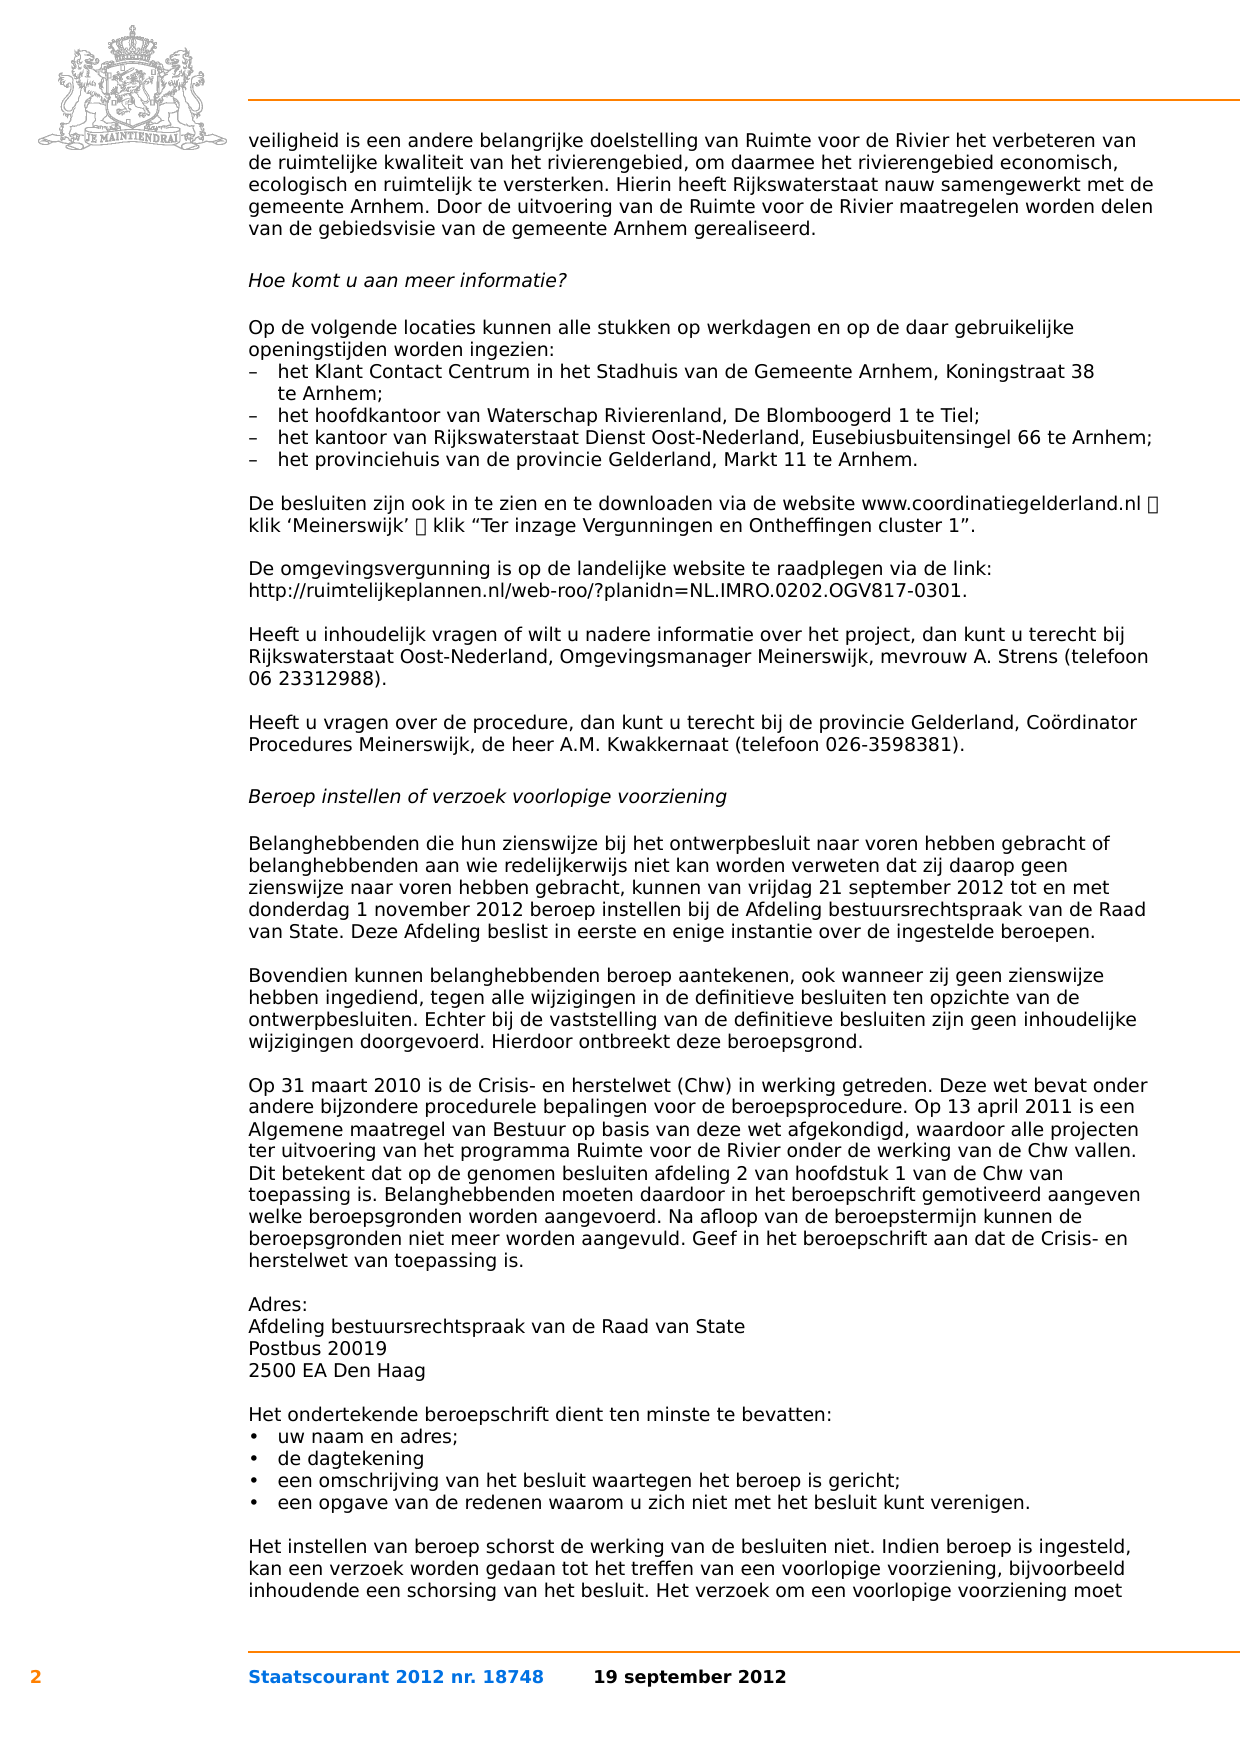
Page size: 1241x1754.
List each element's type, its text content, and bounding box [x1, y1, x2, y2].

text – het Klant Contact Centrum in het Stadhuis van de Gemeente Arnhem, Koningstraat 38 te Arnhem; [248, 361, 1163, 405]
text veiligheid is een andere belangrijke doelstelling van Ruimte voor de Rivier het verbeteren van de ruimtelijke kwaliteit van het rivierengebied, om daarmee het rivierengebied economisch, ecologisch en ruimtelijk te versterken. Hierin heeft Rijkswaterstaat nauw samengewerkt met de gemeente Arnhem. Door de uitvoering van de Ruimte voor de Rivier maatregelen worden delen van de gebiedsvisie van de gemeente Arnhem gerealiseerd. [248, 130, 1163, 240]
text Op de volgende locaties kunnen alle stukken op werkdagen en op de daar gebruikelijke openingstijden worden ingezien: [248, 317, 1163, 361]
text – het kantoor van Rijkswaterstaat Dienst Oost-Nederland, Eusebiusbuitensingel 66 te Arnhem; [248, 427, 1163, 449]
text • een opgave van de redenen waarom u zich niet met het besluit kunt verenigen. [248, 1492, 1163, 1514]
text De besluiten zijn ook in te zien en te downloaden via de website www.coordinatiegelderland.nl  klik ‘Meinerswijk’  klik “Ter inzage Vergunningen en Ontheffingen cluster 1”. [248, 492, 1163, 536]
text Heeft u inhoudelijk vragen of wilt u nadere informatie over het project, dan kunt u terecht bij Rijkswaterstaat Oost-Nederland, Omgevingsmanager Meinerswijk, mevrouw A. Strens (telefoon 06 23312988). [248, 624, 1163, 690]
text • de dagtekening [248, 1448, 1163, 1470]
text • een omschrijving van het besluit waartegen het beroep is gericht; [248, 1470, 1163, 1492]
text Heeft u vragen over de procedure, dan kunt u terecht bij de provincie Gelderland, Coördinator Procedures Meinerswijk, de heer A.M. Kwakkernaat (telefoon 026-3598381). [248, 712, 1163, 756]
text – het hoofdkantoor van Waterschap Rivierenland, De Blomboogerd 1 te Tiel; [248, 405, 1163, 427]
text Bovendien kunnen belanghebbenden beroep aantekenen, ook wanneer zij geen zienswijze hebben ingediend, tegen alle wijzigingen in de definitieve besluiten ten opzichte van de ontwerpbesluiten. Echter bij de vaststelling van de definitieve besluiten zijn geen inhoudelijke wijzigingen doorgevoerd. Hierdoor ontbreekt deze beroepsgrond. [248, 965, 1163, 1053]
text Op 31 maart 2010 is de Crisis- en herstelwet (Chw) in werking getreden. Deze wet bevat onder andere bijzondere procedurele bepalingen voor de beroepsprocedure. Op 13 april 2011 is een Algemene maatregel van Bestuur op basis van deze wet afgekondigd, waardoor alle projecten ter uitvoering van het programma Ruimte voor de Rivier onder de werking van de Chw vallen. Dit betekent dat op de genomen besluiten afdeling 2 van hoofdstuk 1 van de Chw van toepassing is. Belanghebbenden moeten daardoor in het beroepschrift gemotiveerd aangeven welke beroepsgronden worden aangevoerd. Na afloop van de beroepstermijn kunnen de beroepsgronden niet meer worden aangevuld. Geef in het beroepschrift aan dat de Crisis- en herstelwet van toepassing is. [248, 1074, 1163, 1272]
text http://ruimtelijkeplannen.nl/web-roo/?planidn=NL.IMRO.0202.OGV817-0301. [248, 580, 1163, 602]
subtitle Beroep instellen of verzoek voorlopige voorziening [248, 786, 1163, 808]
text Het instellen van beroep schorst de werking van de besluiten niet. Indien beroep is ingesteld, kan een verzoek worden gedaan tot het treffen van een voorlopige voorziening, bijvoorbeeld inhoudende een schorsing van het besluit. Het verzoek om een voorlopige voorziening moet [248, 1536, 1163, 1602]
text Afdeling bestuursrechtspraak van de Raad van State [248, 1316, 1163, 1338]
text Postbus 20019 [248, 1338, 1163, 1360]
text – het provinciehuis van de provincie Gelderland, Markt 11 te Arnhem. [248, 449, 1163, 471]
text • uw naam en adres; [248, 1426, 1163, 1448]
text Adres: [248, 1294, 1163, 1316]
subtitle Hoe komt u aan meer informatie? [248, 270, 1163, 292]
text Het ondertekende beroepschrift dient ten minste te bevatten: [248, 1404, 1163, 1426]
text Belanghebbenden die hun zienswijze bij het ontwerpbesluit naar voren hebben gebracht of belanghebbenden aan wie redelijkerwijs niet kan worden verweten dat zij daarop geen zienswijze naar voren hebben gebracht, kunnen van vrijdag 21 september 2012 tot en met donderdag 1 november 2012 beroep instellen bij de Afdeling bestuursrechtspraak van de Raad van State. Deze Afdeling beslist in eerste en enige instantie over de ingestelde beroepen. [248, 833, 1163, 943]
text 2500 EA Den Haag [248, 1360, 1163, 1382]
picture [38, 25, 227, 150]
text De omgevingsvergunning is op de landelijke website te raadplegen via de link: [248, 558, 1163, 580]
